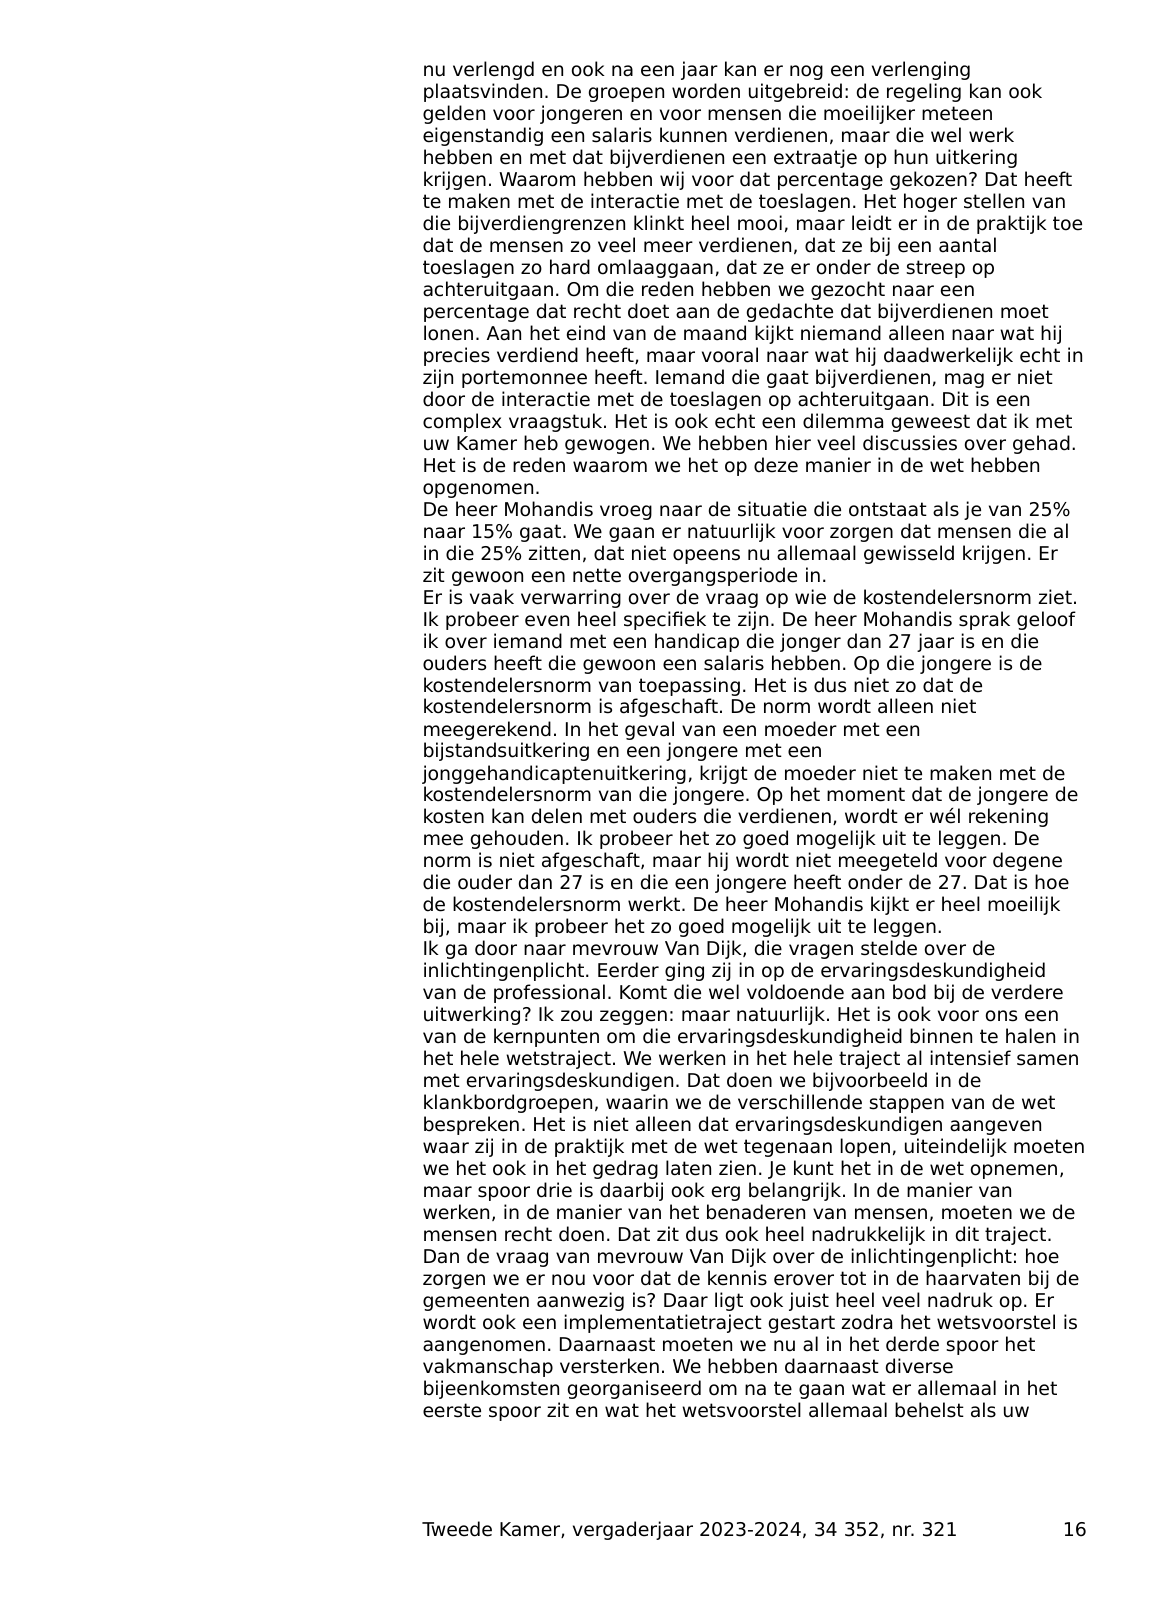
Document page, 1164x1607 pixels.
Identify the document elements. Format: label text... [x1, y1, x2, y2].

text nu verlengd en ook na een jaar kan er nog een verlenging plaatsvinden. De groepen worden uitgebreid: de regeling kan ook gelden voor jongeren en voor mensen die moeilijker meteen eigenstandig een salaris kunnen verdienen, maar die wel werk hebben en met dat bijverdienen een extraatje op hun uitkering krijgen. Waarom hebben wij voor dat percentage gekozen? Dat heeft te maken met de interactie met de toeslagen. Het hoger stellen van die bijverdiengrenzen klinkt heel mooi, maar leidt er in de praktijk toe dat de mensen zo veel meer verdienen, dat ze bij een aantal toeslagen zo hard omlaaggaan, dat ze er onder de streep op achteruitgaan. Om die reden hebben we gezocht naar een percentage dat recht doet aan de gedachte dat bijverdienen moet lonen. Aan het eind van de maand kijkt niemand alleen naar wat hij precies verdiend heeft, maar vooral naar wat hij daadwerkelijk echt in zijn portemonnee heeft. Iemand die gaat bijverdienen, mag er niet door de interactie met de toeslagen op achteruitgaan. Dit is een complex vraagstuk. Het is ook echt een dilemma geweest dat ik met uw Kamer heb gewogen. We hebben hier veel discussies over gehad. Het is de reden waarom we het op deze manier in de wet hebben opgenomen. [422, 59, 1087, 499]
text De heer Mohandis vroeg naar de situatie die ontstaat als je van 25% naar 15% gaat. We gaan er natuurlijk voor zorgen dat mensen die al in die 25% zitten, dat niet opeens nu allemaal gewisseld krijgen. Er zit gewoon een nette overgangsperiode in. [422, 499, 1087, 587]
text Er is vaak verwarring over de vraag op wie de kostendelersnorm ziet. Ik probeer even heel specifiek te zijn. De heer Mohandis sprak geloof ik over iemand met een handicap die jonger dan 27 jaar is en die ouders heeft die gewoon een salaris hebben. Op die jongere is de kostendelersnorm van toepassing. Het is dus niet zo dat de kostendelersnorm is afgeschaft. De norm wordt alleen niet meegerekend. In het geval van een moeder met een bijstandsuitkering en een jongere met een jonggehandicaptenuitkering, krijgt de moeder niet te maken met de kostendelersnorm van die jongere. Op het moment dat de jongere de kosten kan delen met ouders die verdienen, wordt er wél rekening mee gehouden. Ik probeer het zo goed mogelijk uit te leggen. De norm is niet afgeschaft, maar hij wordt niet meegeteld voor degene die ouder dan 27 is en die een jongere heeft onder de 27. Dat is hoe de kostendelersnorm werkt. De heer Mohandis kijkt er heel moeilijk bij, maar ik probeer het zo goed mogelijk uit te leggen. [422, 587, 1087, 938]
text Ik ga door naar mevrouw Van Dijk, die vragen stelde over de inlichtingenplicht. Eerder ging zij in op de ervaringsdeskundigheid van de professional. Komt die wel voldoende aan bod bij de verdere uitwerking? Ik zou zeggen: maar natuurlijk. Het is ook voor ons een van de kernpunten om die ervaringsdeskundigheid binnen te halen in het hele wetstraject. We werken in het hele traject al intensief samen met ervaringsdeskundigen. Dat doen we bijvoorbeeld in de klankbordgroepen, waarin we de verschillende stappen van de wet bespreken. Het is niet alleen dat ervaringsdeskundigen aangeven waar zij in de praktijk met de wet tegenaan lopen, uiteindelijk moeten we het ook in het gedrag laten zien. Je kunt het in de wet opnemen, maar spoor drie is daarbij ook erg belangrijk. In de manier van werken, in de manier van het benaderen van mensen, moeten we de mensen recht doen. Dat zit dus ook heel nadrukkelijk in dit traject. [422, 938, 1087, 1246]
text Dan de vraag van mevrouw Van Dijk over de inlichtingenplicht: hoe zorgen we er nou voor dat de kennis erover tot in de haarvaten bij de gemeenten aanwezig is? Daar ligt ook juist heel veel nadruk op. Er wordt ook een implementatietraject gestart zodra het wetsvoorstel is aangenomen. Daarnaast moeten we nu al in het derde spoor het vakmanschap versterken. We hebben daarnaast diverse bijeenkomsten georganiseerd om na te gaan wat er allemaal in het eerste spoor zit en wat het wetsvoorstel allemaal behelst als uw [422, 1246, 1087, 1422]
